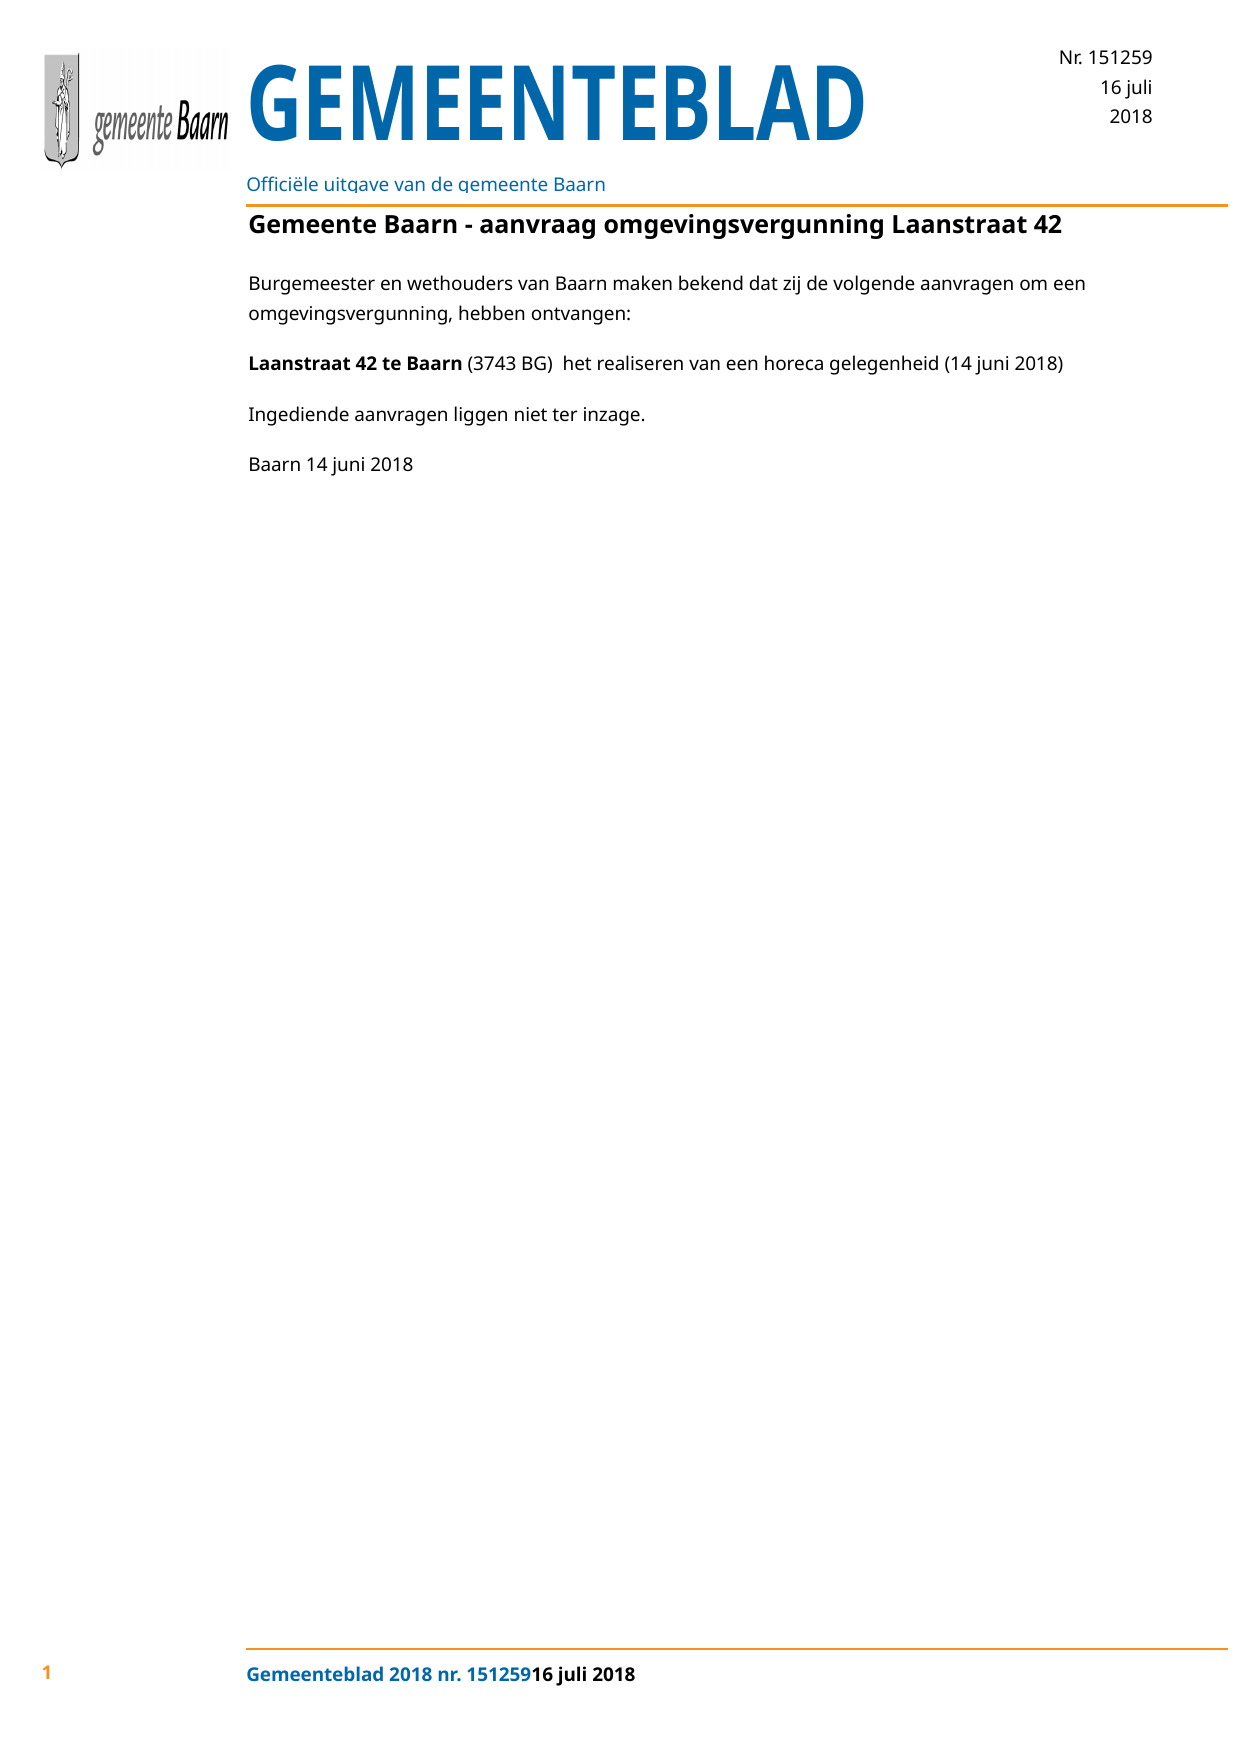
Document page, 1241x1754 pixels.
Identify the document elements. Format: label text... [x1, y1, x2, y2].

text Baarn 14 juni 2018 [248, 451, 1152, 477]
text Laanstraat 42 te Baarn (3743 BG) het realiseren van een horeca gelegenheid (14 juni 2018) [248, 350, 1152, 376]
text Burgemeester en wethouders van Baarn maken bekend dat zij de volgende aanvragen om een omgevingsvergunning, hebben ontvangen: [248, 270, 1152, 326]
text Gemeente Baarn - aanvraag omgevingsvergunning Laanstraat 42 [248, 207, 1152, 241]
text Ingediende aanvragen liggen niet ter inzage. [248, 401, 1152, 426]
picture [41, 47, 231, 172]
